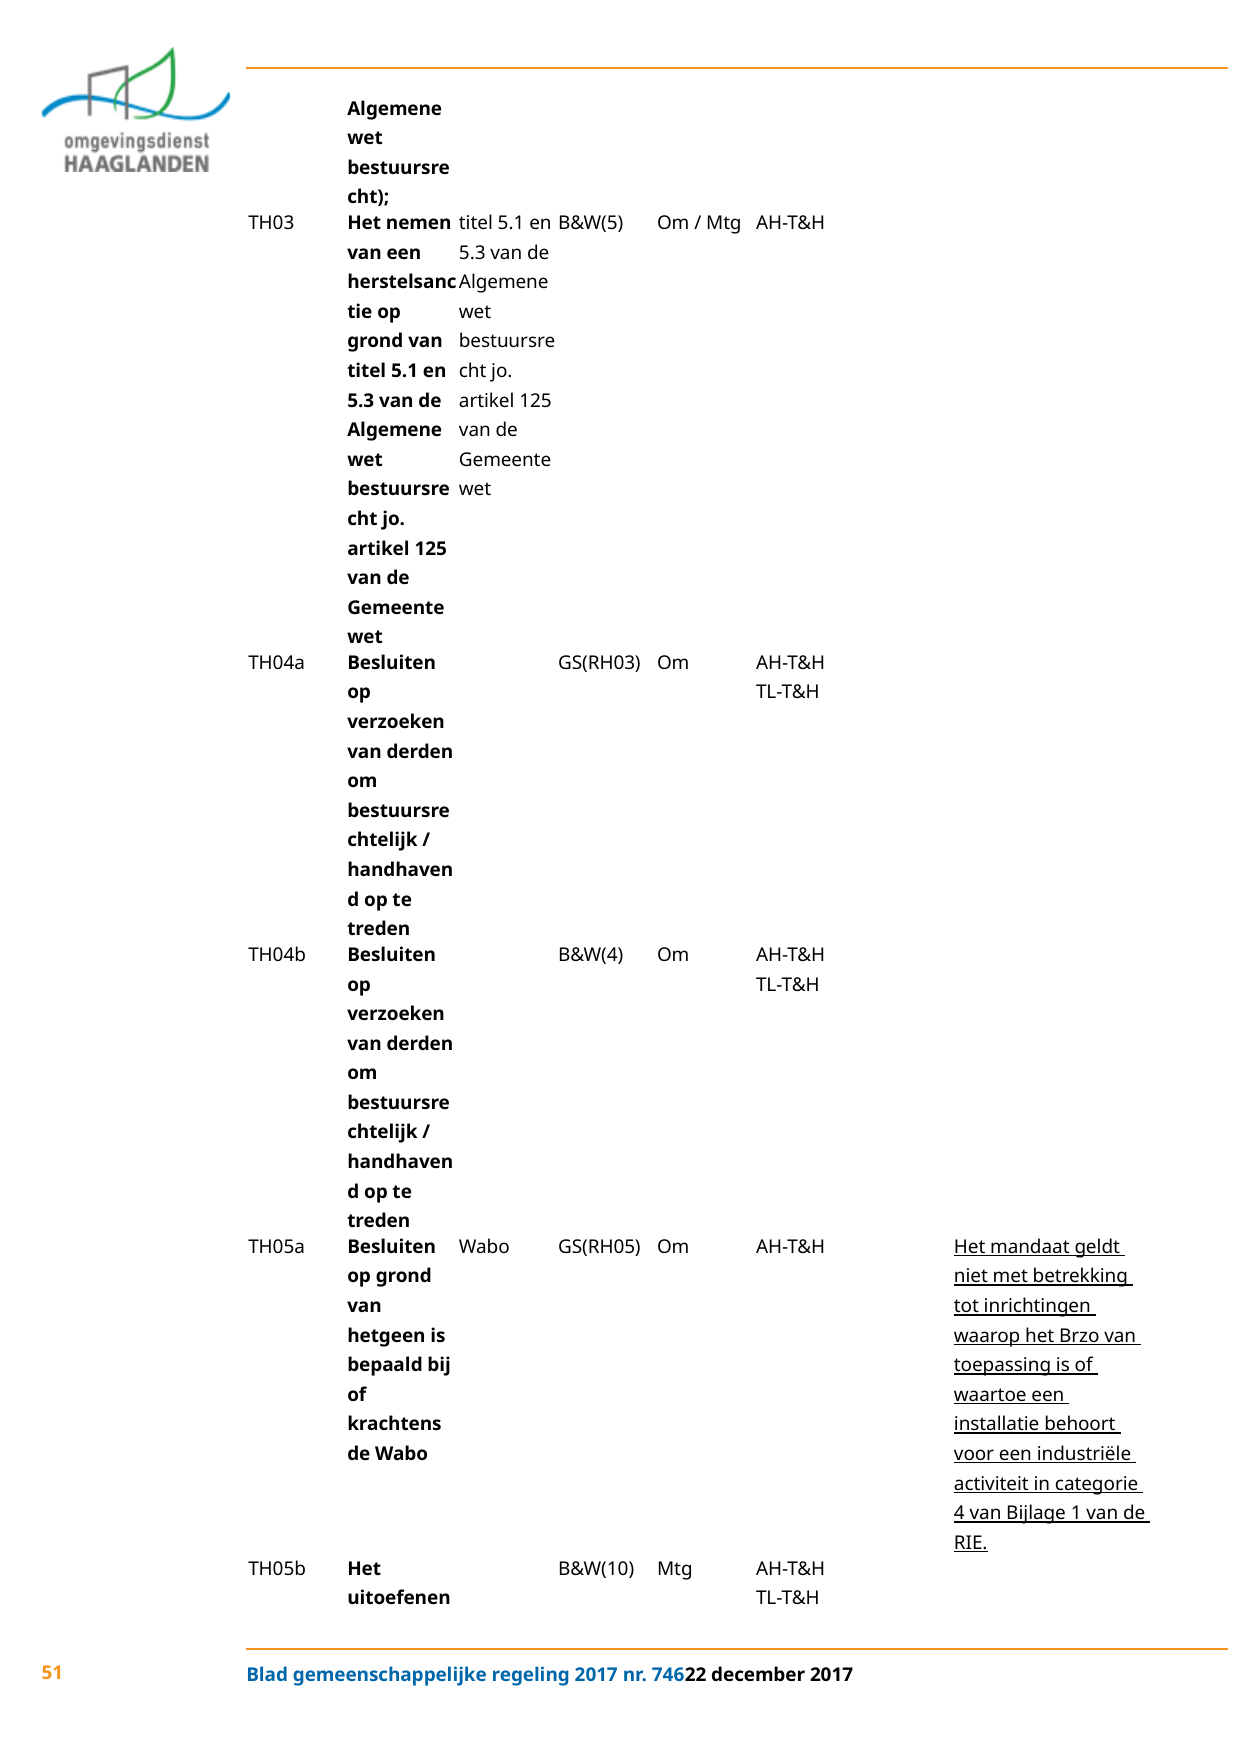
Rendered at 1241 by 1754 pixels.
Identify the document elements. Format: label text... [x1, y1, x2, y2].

table_cell Besluiten op verzoeken van derden om bestuursrechtelijk / handhavend op te treden [347, 649, 459, 941]
table_cell Het uitoefenen [347, 1555, 459, 1610]
table_cell TH04a [248, 649, 347, 941]
table_cell Om [657, 649, 756, 941]
table_cell AH-T&H TL-T&H [756, 1555, 855, 1610]
table_cell B&W(10) [558, 1555, 657, 1610]
table_cell Algemene wet bestuursrecht); [347, 95, 459, 209]
table_cell [855, 95, 954, 209]
table_cell B&W(4) [558, 941, 657, 1233]
table_cell Besluiten op verzoeken van derden om bestuursrechtelijk / handhavend op te treden [347, 941, 459, 1233]
table_cell titel 5.1 en 5.3 van de Algemene wet bestuursrecht jo. artikel 125 van de Gemeentewet [459, 209, 558, 649]
table_cell [248, 95, 347, 209]
table_cell [855, 209, 954, 649]
table_cell [855, 941, 954, 1233]
table_cell AH-T&H TL-T&H [756, 649, 855, 941]
table_cell [954, 95, 1152, 209]
table_cell Om [657, 941, 756, 1233]
table_cell AH-T&H TL-T&H [756, 941, 855, 1233]
table_cell [855, 1555, 954, 1610]
table_cell [657, 95, 756, 209]
table_cell GS(RH05) [558, 1233, 657, 1555]
table_cell TH04b [248, 941, 347, 1233]
table_cell Om [657, 1233, 756, 1555]
table_cell TH05b [248, 1555, 347, 1610]
table_cell [756, 95, 855, 209]
table_cell Om / Mtg [657, 209, 756, 649]
table_cell TH05a [248, 1233, 347, 1555]
picture [41, 47, 231, 172]
table_cell [954, 209, 1152, 649]
table_cell B&W(5) [558, 209, 657, 649]
table_cell [954, 1555, 1152, 1610]
table_cell [954, 649, 1152, 941]
table_cell Het nemen van een herstelsanctie op grond van titel 5.1 en 5.3 van de Algemene wet bestuursrecht jo. artikel 125 van de Gemeentewet [347, 209, 459, 649]
table_cell AH-T&H [756, 1233, 855, 1555]
table_cell [459, 941, 558, 1233]
table_cell AH-T&H [756, 209, 855, 649]
table_cell [855, 1233, 954, 1555]
table_cell [459, 649, 558, 941]
table_cell TH03 [248, 209, 347, 649]
table_cell Mtg [657, 1555, 756, 1610]
table_cell [459, 1555, 558, 1610]
table_cell Besluiten op grond van hetgeen is bepaald bij of krachtens de Wabo [347, 1233, 459, 1555]
table_cell [459, 95, 558, 209]
table_cell [558, 95, 657, 209]
table_cell Wabo [459, 1233, 558, 1555]
table_cell [954, 941, 1152, 1233]
table_cell [855, 649, 954, 941]
table_cell Het mandaat geldt niet met betrekking tot inrichtingen waarop het Brzo van toepassing is of waartoe een installatie behoort voor een industriële activiteit in categorie 4 van Bijlage 1 van de RIE. [954, 1233, 1152, 1555]
table_cell GS(RH03) [558, 649, 657, 941]
